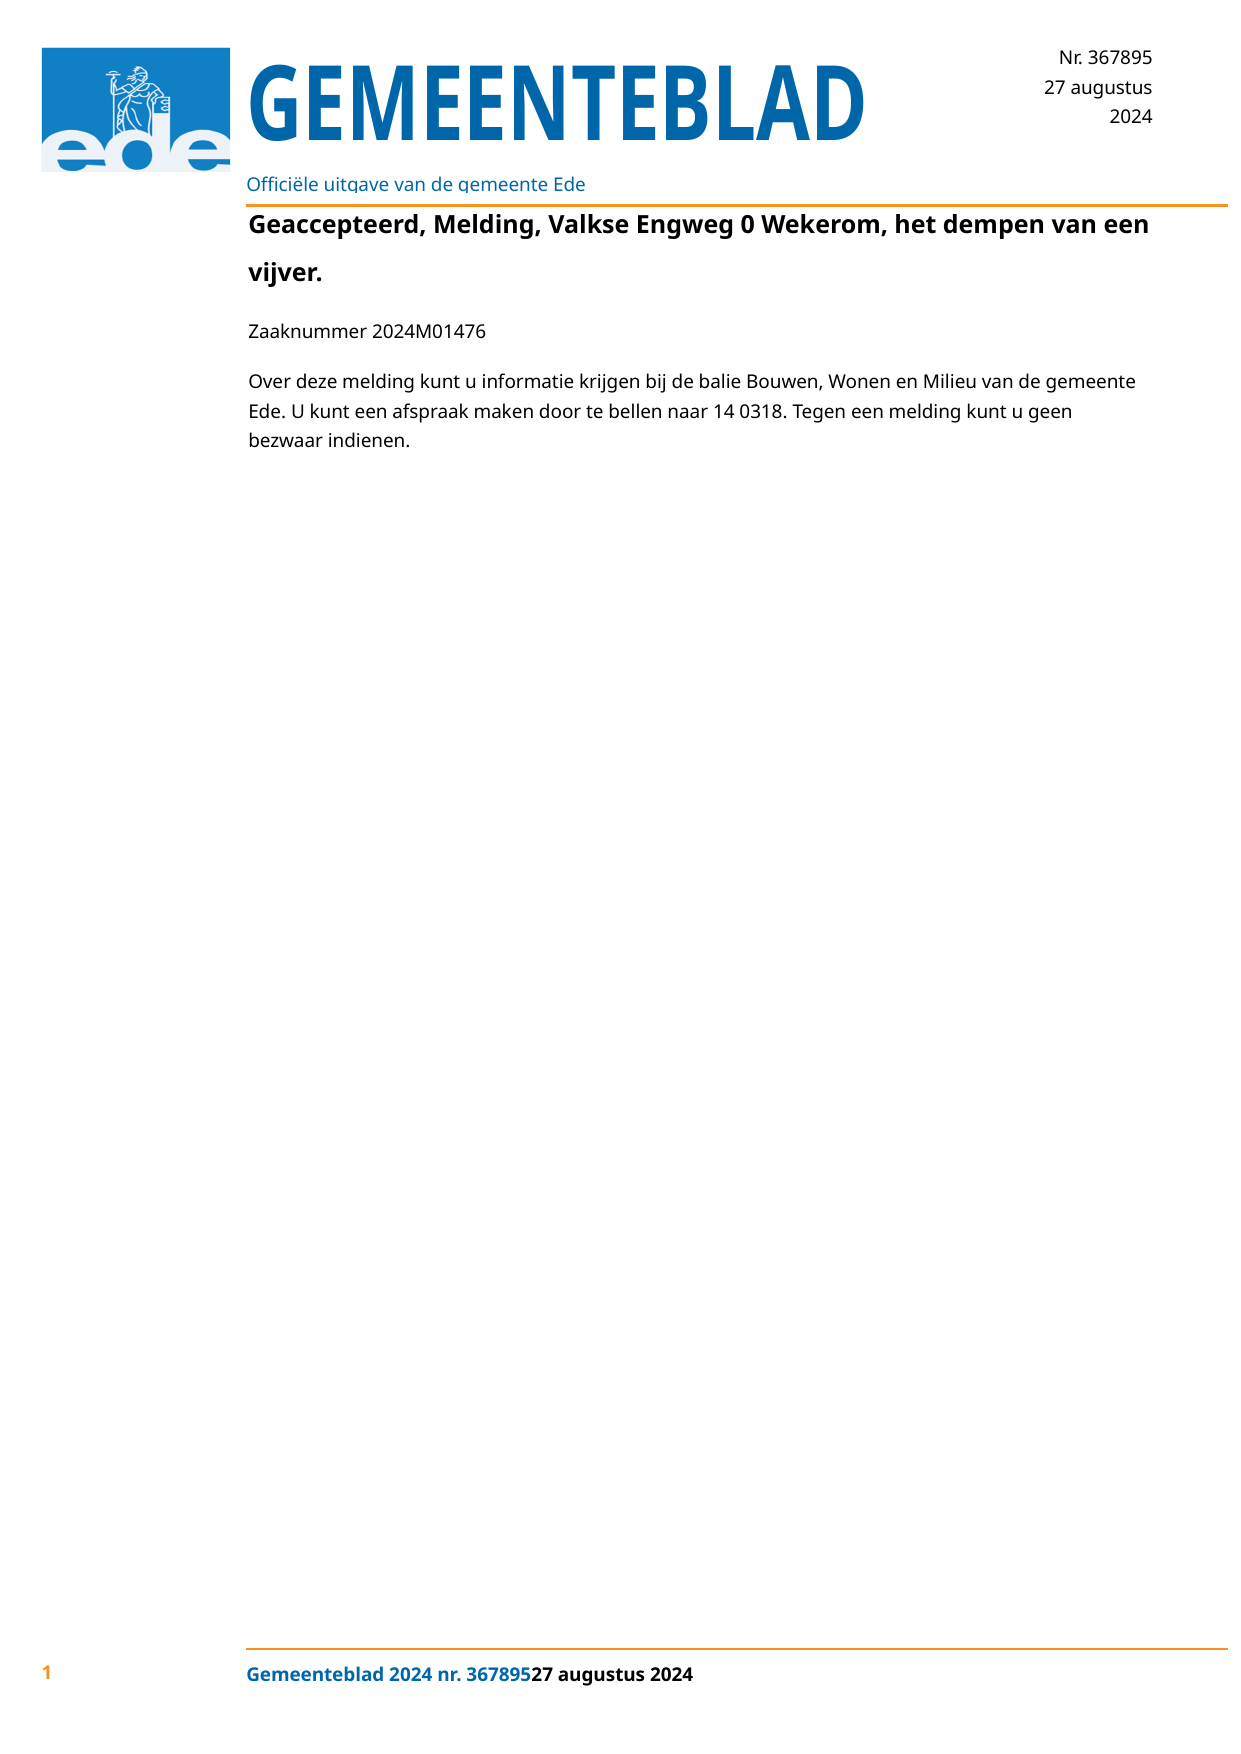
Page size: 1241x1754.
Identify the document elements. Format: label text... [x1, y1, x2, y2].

picture [41, 47, 231, 172]
text Geaccepteerd, Melding, Valkse Engweg 0 Wekerom, het dempen van een vijver. [248, 207, 1152, 288]
text Over deze melding kunt u informatie krijgen bij de balie Bouwen, Wonen en Milieu van de gemeente Ede. U kunt een afspraak maken door te bellen naar 14 0318. Tegen een melding kunt u geen bezwaar indienen. [248, 368, 1152, 453]
text Zaaknummer 2024M01476 [248, 318, 1152, 344]
